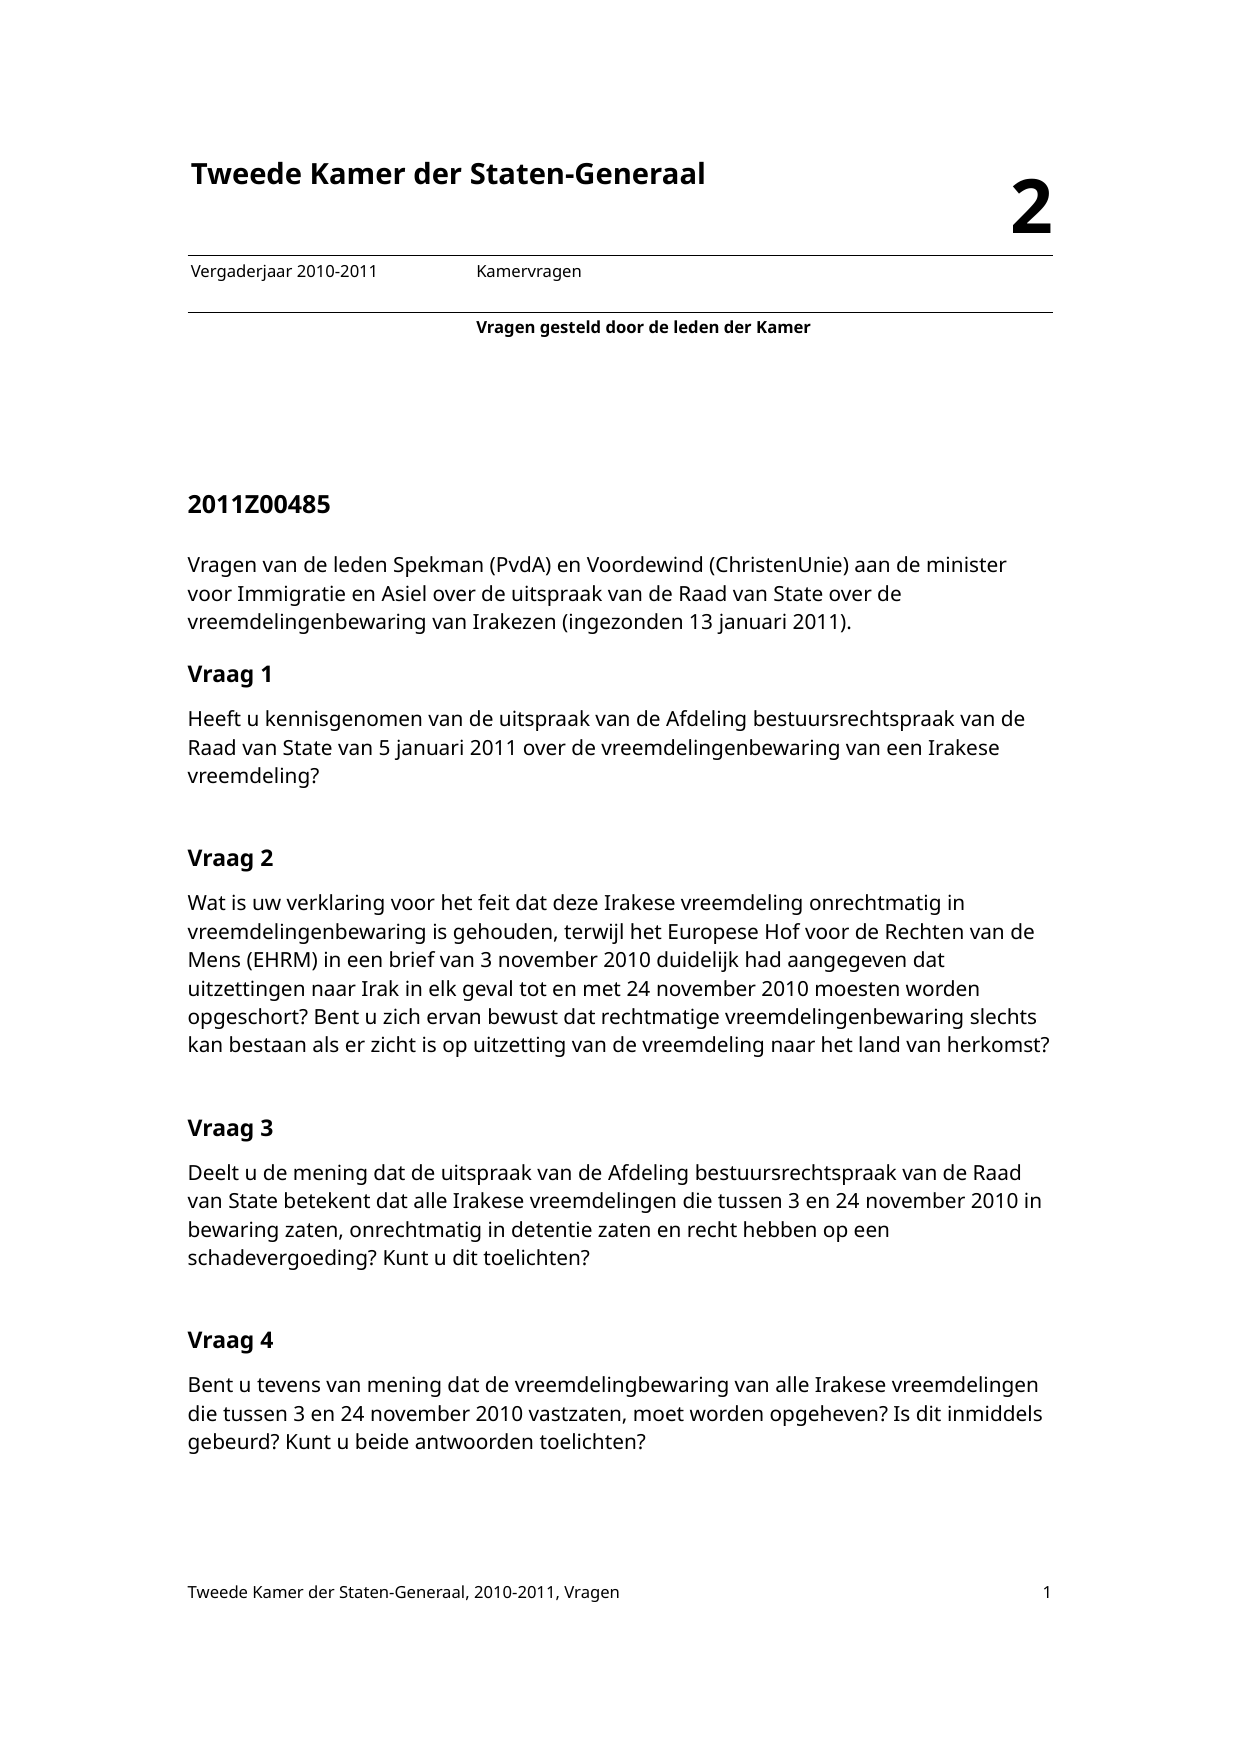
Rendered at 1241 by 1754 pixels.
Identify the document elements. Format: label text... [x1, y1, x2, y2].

subtitle Vraag 2 [187, 842, 1053, 873]
text Heeft u kennisgenomen van de uitspraak van de Afdeling bestuursrechtspraak van de Raad van State van 5 januari 2011 over de vreemdelingenbewaring van een Irakese vreemdeling? [187, 704, 1053, 790]
table_header Tweede Kamer der Staten-Generaal [188, 150, 879, 255]
subtitle Vraag 4 [187, 1324, 1053, 1355]
table_cell Vragen gesteld door de leden der Kamer [473, 313, 1053, 339]
table_header 2 [880, 150, 1053, 255]
table_cell Kamervragen [473, 256, 1053, 312]
text Wat is uw verklaring voor het feit dat deze Irakese vreemdeling onrechtmatig in vreemdelingenbewaring is gehouden, terwijl het Europese Hof voor de Rechten van de Mens (EHRM) in een brief van 3 november 2010 duidelijk had aangegeven dat uitzettingen naar Irak in elk geval tot en met 24 november 2010 moesten worden opgeschort? Bent u zich ervan bewust dat rechtmatige vreemdelingenbewaring slechts kan bestaan als er zicht is op uitzetting van de vreemdeling naar het land van herkomst? [187, 888, 1053, 1059]
text Vragen van de leden Spekman (PvdA) en Voordewind (ChristenUnie) aan de minister voor Immigratie en Asiel over de uitspraak van de Raad van State over de vreemdelingenbewaring van Irakezen (ingezonden 13 januari 2011). [187, 550, 1053, 636]
table_cell [188, 313, 473, 339]
text Deelt u de mening dat de uitspraak van de Afdeling bestuursrechtspraak van de Raad van State betekent dat alle Irakese vreemdelingen die tussen 3 en 24 november 2010 in bewaring zaten, onrechtmatig in detentie zaten en recht hebben op een schadevergoeding? Kunt u dit toelichten? [187, 1158, 1053, 1272]
table_cell Vergaderjaar 2010-2011 [188, 256, 473, 312]
text Bent u tevens van mening dat de vreemdelingbewaring van alle Irakese vreemdelingen die tussen 3 en 24 november 2010 vastzaten, moet worden opgeheven? Is dit inmiddels gebeurd? Kunt u beide antwoorden toelichten? [187, 1370, 1053, 1456]
subtitle Vraag 3 [187, 1112, 1053, 1143]
subtitle Vraag 1 [187, 658, 1053, 689]
text 2011Z00485 [187, 487, 1053, 521]
